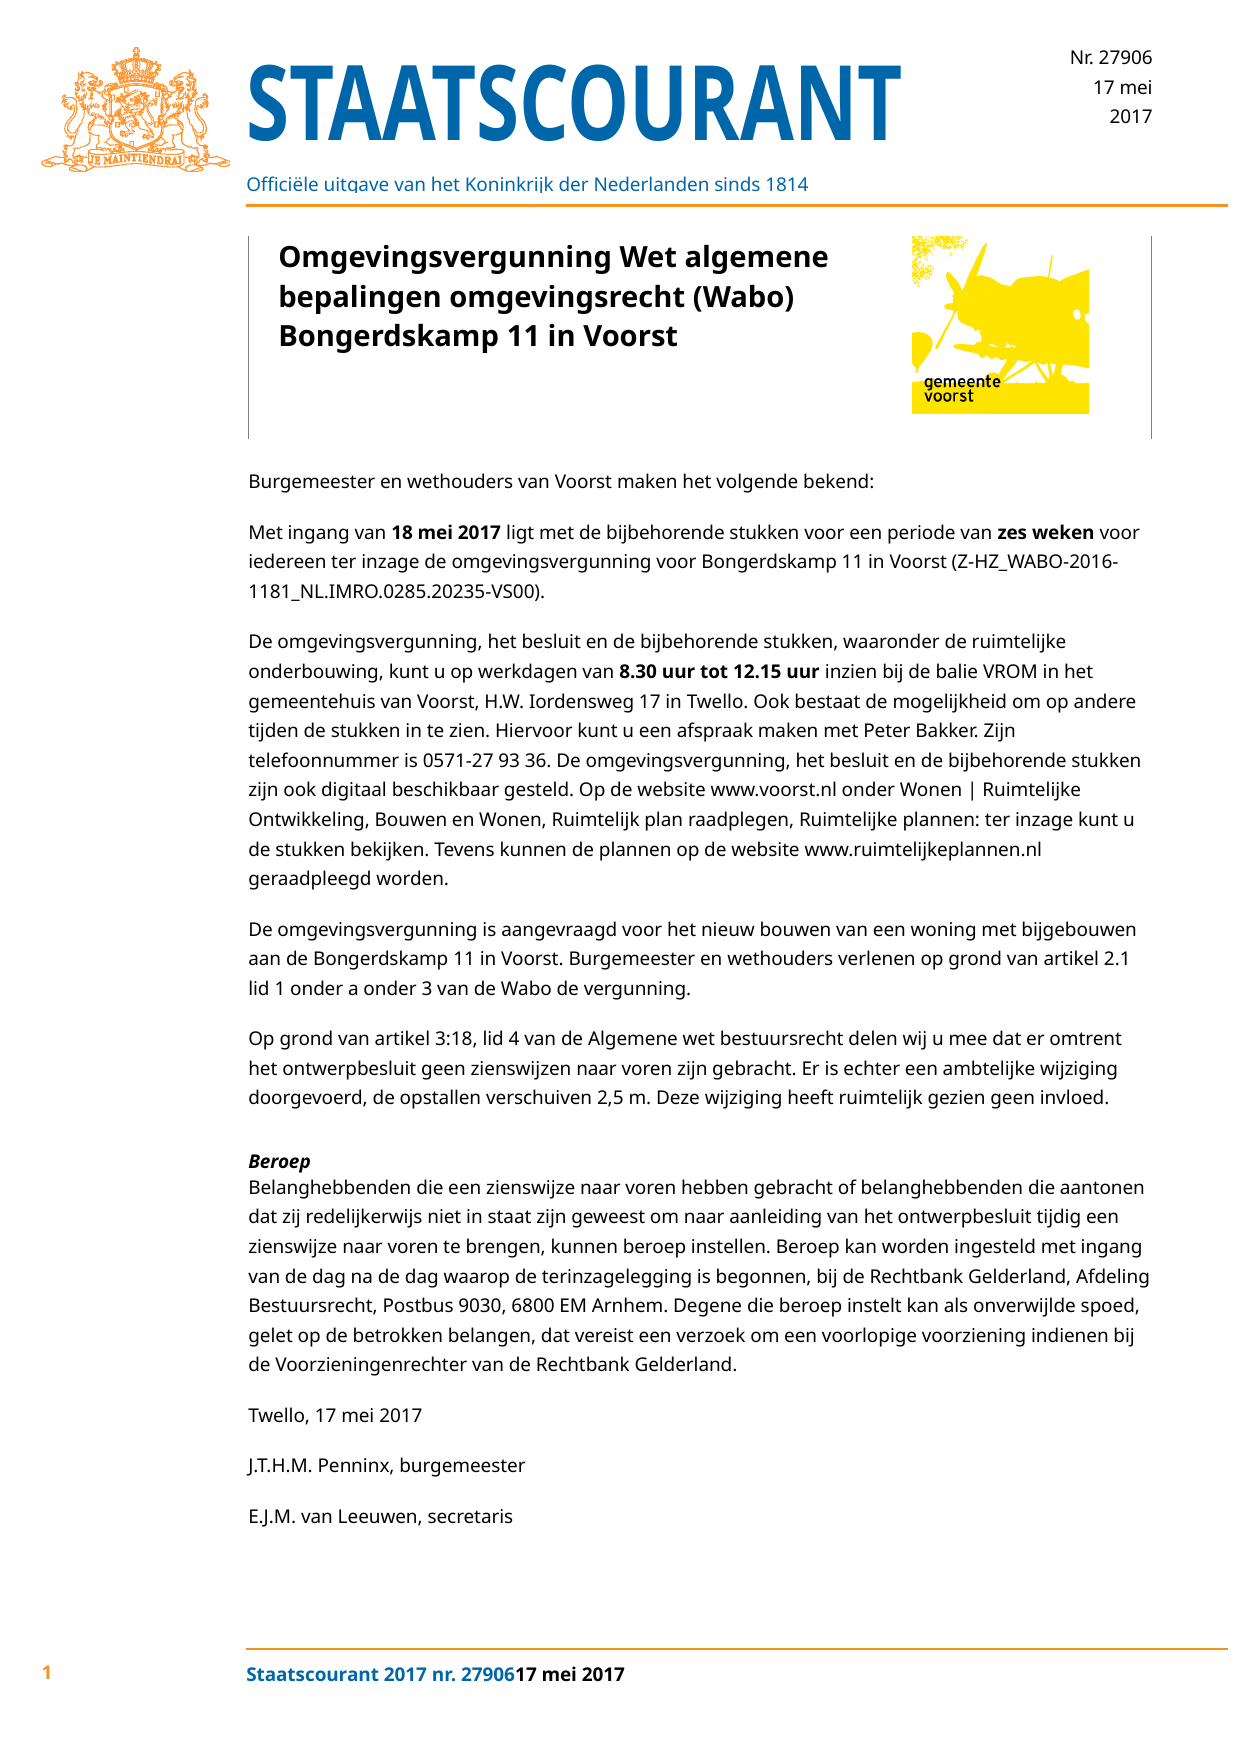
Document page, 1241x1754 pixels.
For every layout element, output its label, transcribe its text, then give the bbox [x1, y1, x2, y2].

table_header [850, 236, 912, 413]
table_header [850, 414, 1151, 439]
picture [912, 236, 1090, 414]
text Belanghebbenden die een zienswijze naar voren hebben gebracht of belanghebbenden die aantonen dat zij redelijkerwijs niet in staat zijn geweest om naar aanleiding van het ontwerpbesluit tijdig een zienswijze naar voren te brengen, kunnen beroep instellen. Beroep kan worden ingesteld met ingang van de dag na de dag waarop de terinzagelegging is begonnen, bij de Rechtbank Gelderland, Afdeling Bestuursrecht, Postbus 9030, 6800 EM Arnhem. Degene die beroep instelt kan als onverwijlde spoed, gelet op de betrokken belangen, dat vereist een verzoek om een voorlopige voorziening indienen bij de Voorzieningenrechter van de Rechtbank Gelderland. [248, 1174, 1152, 1377]
text Op grond van artikel 3:18, lid 4 van de Algemene wet bestuursrecht delen wij u mee dat er omtrent het ontwerpbesluit geen zienswijzen naar voren zijn gebracht. Er is echter een ambtelijke wijziging doorgevoerd, de opstallen verschuiven 2,5 m. Deze wijziging heeft ruimtelijk gezien geen invloed. [248, 1025, 1152, 1110]
text De omgevingsvergunning is aangevraagd voor het nieuw bouwen van een woning met bijgebouwen aan de Bongerdskamp 11 in Voorst. Burgemeester en wethouders verlenen op grond van artikel 2.1 lid 1 onder a onder 3 van de Wabo de vergunning. [248, 916, 1152, 1001]
text Burgemeester en wethouders van Voorst maken het volgende bekend: [248, 469, 1152, 494]
text J.T.H.M. Penninx, burgemeester [248, 1452, 1152, 1478]
picture [41, 47, 231, 172]
table_header [1090, 236, 1151, 413]
table_header Omgevingsvergunning Wet algemene bepalingen omgevingsrecht (Wabo) Bongerdskamp 11 in Voorst [249, 236, 850, 439]
text Twello, 17 mei 2017 [248, 1402, 1152, 1428]
text De omgevingsvergunning, het besluit en de bijbehorende stukken, waaronder de ruimtelijke onderbouwing, kunt u op werkdagen van 8.30 uur tot 12.15 uur inzien bij de balie VROM in het gemeentehuis van Voorst, H.W. Iordensweg 17 in Twello. Ook bestaat de mogelijkheid om op andere tijden de stukken in te zien. Hiervoor kunt u een afspraak maken met Peter Bakker. Zijn telefoonnummer is 0571-27 93 36. De omgevingsvergunning, het besluit en de bijbehorende stukken zijn ook digitaal beschikbaar gesteld. Op de website www.voorst.nl onder Wonen | Ruimtelijke Ontwikkeling, Bouwen en Wonen, Ruimtelijk plan raadplegen, Ruimtelijke plannen: ter inzage kunt u de stukken bekijken. Tevens kunnen de plannen op de website www.ruimtelijkeplannen.nl geraadpleegd worden. [248, 629, 1152, 891]
text Beroep [248, 1148, 1152, 1174]
text Met ingang van 18 mei 2017 ligt met de bijbehorende stukken voor een periode van zes weken voor iedereen ter inzage de omgevingsvergunning voor Bongerdskamp 11 in Voorst (Z-HZ_WABO-2016-1181_NL.IMRO.0285.20235-VS00). [248, 519, 1152, 604]
text E.J.M. van Leeuwen, secretaris [248, 1503, 1152, 1529]
